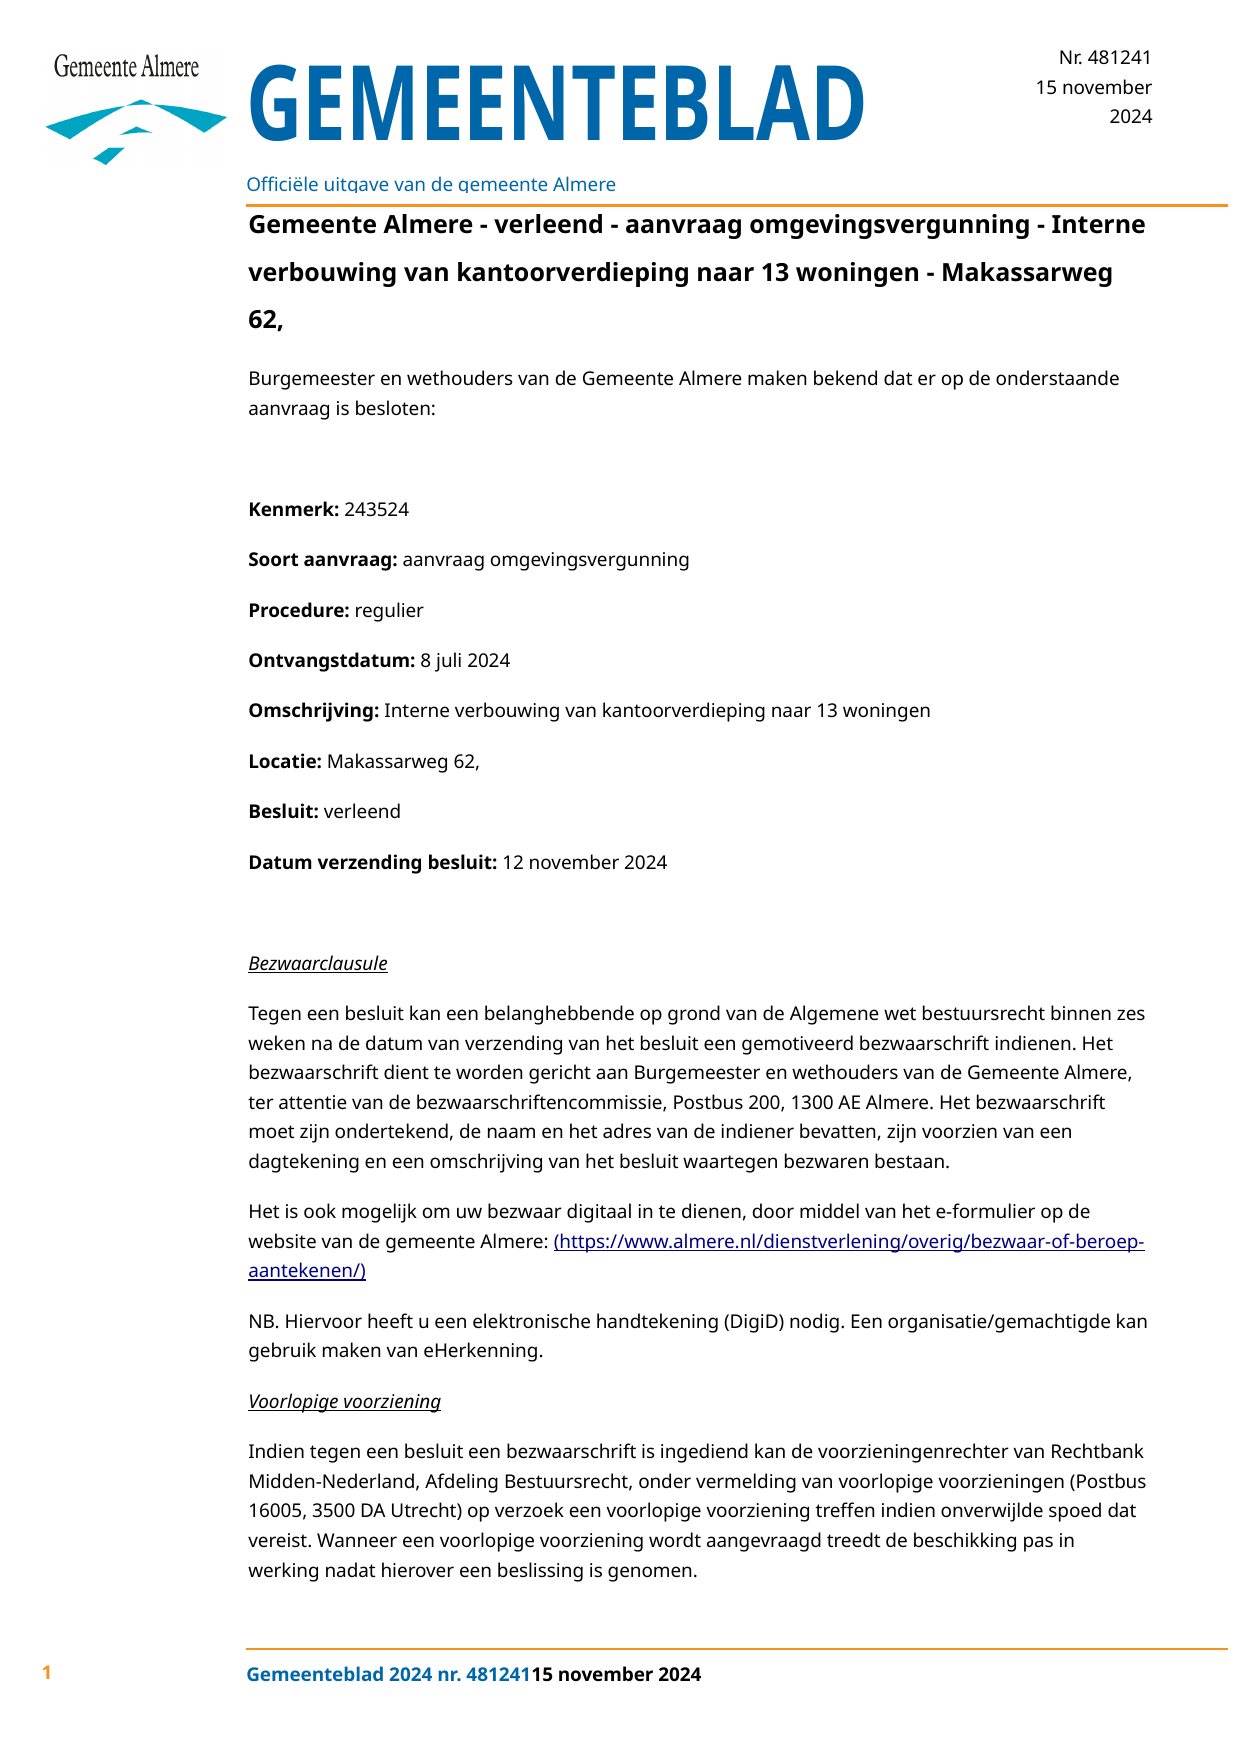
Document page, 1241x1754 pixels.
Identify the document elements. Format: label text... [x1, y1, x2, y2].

picture [41, 47, 231, 172]
text Datum verzending besluit: 12 november 2024 [248, 849, 1152, 874]
text Besluit: verleend [248, 798, 1152, 824]
text Procedure: regulier [248, 597, 1152, 622]
text Gemeente Almere - verleend - aanvraag omgevingsvergunning - Interne verbouwing van kantoorverdieping naar 13 woningen - Makassarweg 62, [248, 207, 1152, 336]
text Voorlopige voorziening [248, 1388, 1152, 1414]
text Burgemeester en wethouders van de Gemeente Almere maken bekend dat er op de onderstaande aanvraag is besloten: [248, 366, 1152, 421]
text NB. Hiervoor heeft u een elektronische handtekening (DigiD) nodig. Een organisatie/gemachtigde kan gebruik maken van eHerkenning. [248, 1308, 1152, 1363]
text Bezwaarclausule [248, 950, 1152, 975]
text Soort aanvraag: aanvraag omgevingsvergunning [248, 546, 1152, 572]
text Locatie: Makassarweg 62, [248, 748, 1152, 774]
text Het is ook mogelijk om uw bezwaar digitaal in te dienen, door middel van het e-formulier op de website van de gemeente Almere: (https://www.almere.nl/dienstverlening/overig/bezwaar-of-beroep-aantekenen/) [248, 1198, 1152, 1283]
text Indien tegen een besluit een bezwaarschrift is ingediend kan de voorzieningenrechter van Rechtbank Midden-Nederland, Afdeling Bestuursrecht, onder vermelding van voorlopige voorzieningen (Postbus 16005, 3500 DA Utrecht) op verzoek een voorlopige voorziening treffen indien onverwijlde spoed dat vereist. Wanneer een voorlopige voorziening wordt aangevraagd treedt de beschikking pas in werking nadat hierover een beslissing is genomen. [248, 1438, 1152, 1582]
text Ontvangstdatum: 8 juli 2024 [248, 647, 1152, 673]
text Tegen een besluit kan een belanghebbende op grond van de Algemene wet bestuursrecht binnen zes weken na de datum van verzending van het besluit een gemotiveerd bezwaarschrift indienen. Het bezwaarschrift dient te worden gericht aan Burgemeester en wethouders van de Gemeente Almere, ter attentie van de bezwaarschriftencommissie, Postbus 200, 1300 AE Almere. Het bezwaarschrift moet zijn ondertekend, de naam en het adres van de indiener bevatten, zijn voorzien van een dagtekening en een omschrijving van het besluit waartegen bezwaren bestaan. [248, 1000, 1152, 1174]
text Omschrijving: Interne verbouwing van kantoorverdieping naar 13 woningen [248, 698, 1152, 723]
text Kenmerk: 243524 [248, 496, 1152, 522]
